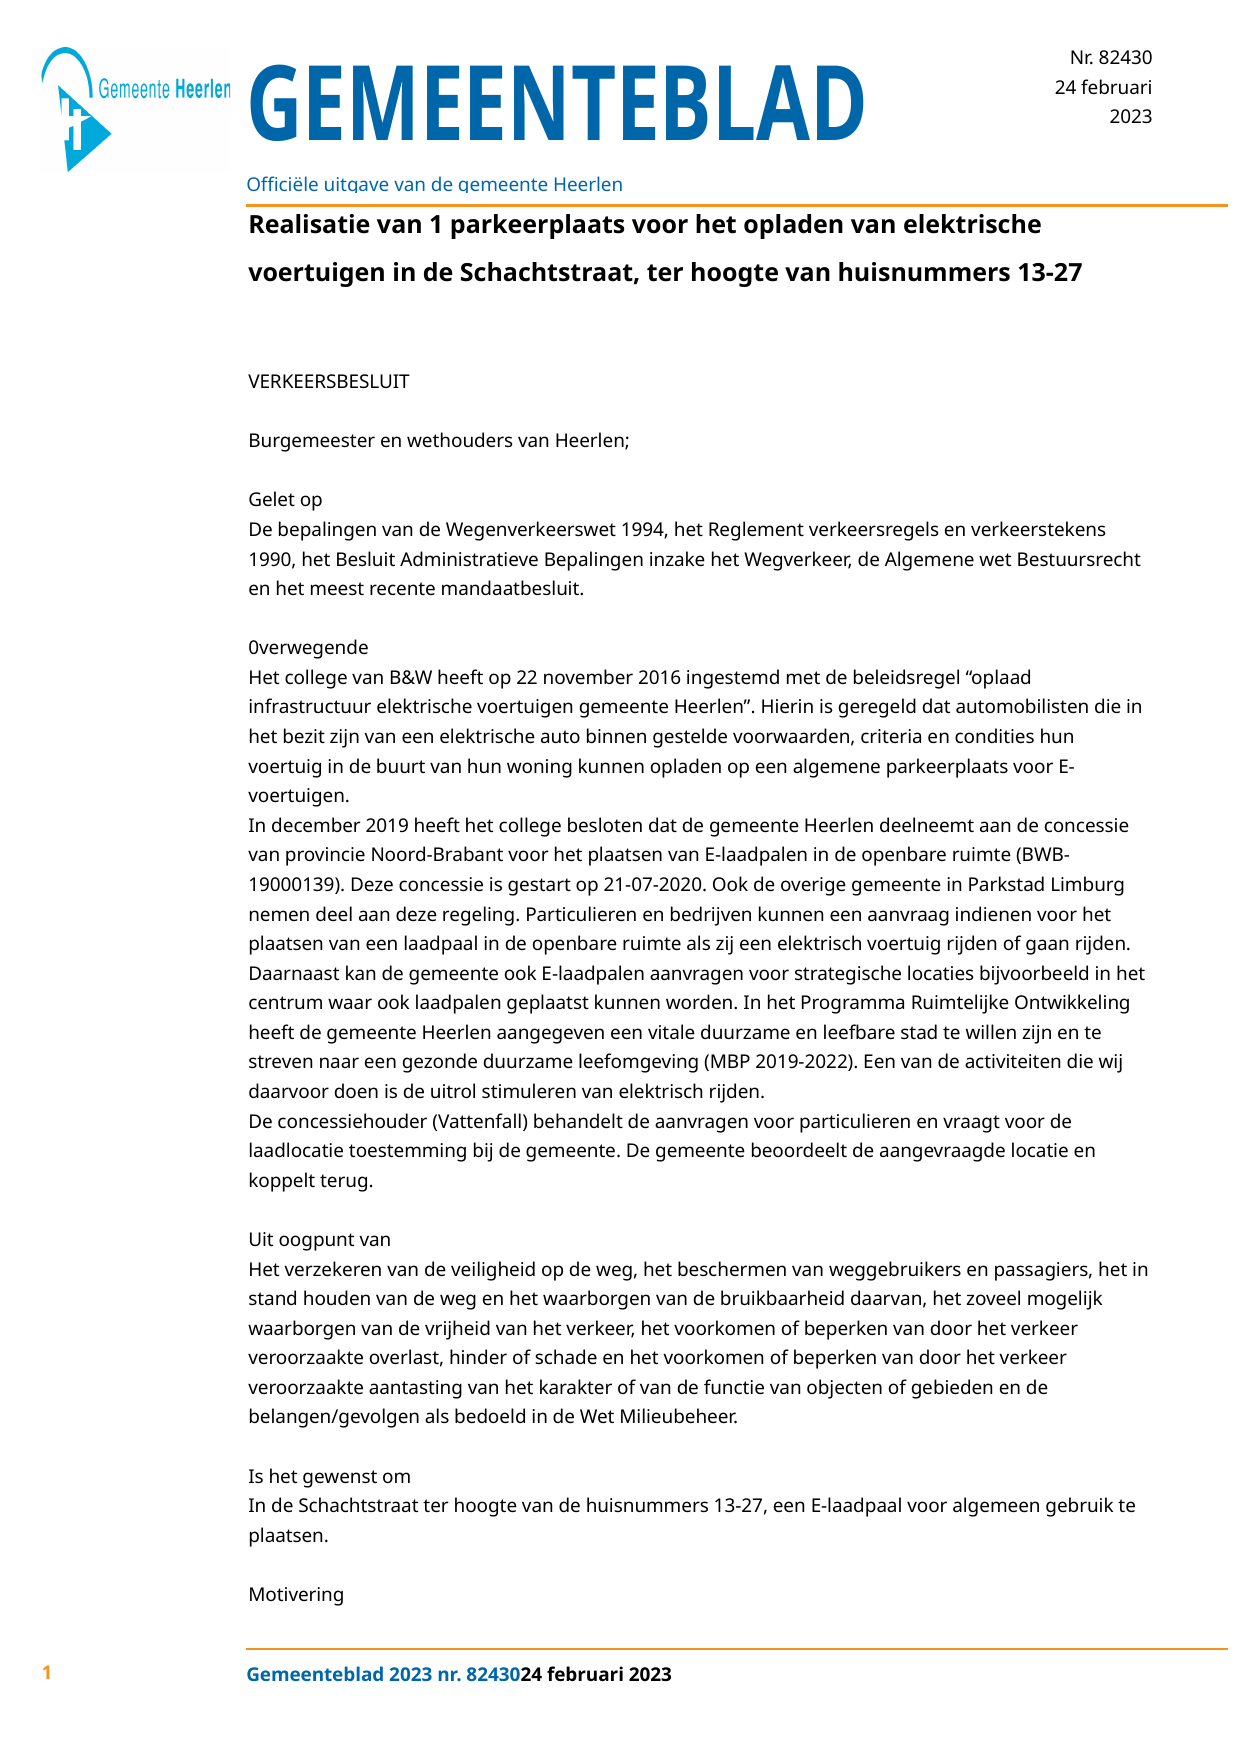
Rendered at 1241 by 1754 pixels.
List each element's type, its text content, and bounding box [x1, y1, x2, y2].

text In de Schachtstraat ter hoogte van de huisnummers 13-27, een E-laadpaal voor algemeen gebruik te plaatsen. [248, 1492, 1152, 1548]
text Motivering [248, 1581, 1152, 1607]
text In december 2019 heeft het college besloten dat de gemeente Heerlen deelneemt aan de concessie van provincie Noord-Brabant voor het plaatsen van E-laadpalen in de openbare ruimte (BWB-19000139). Deze concessie is gestart op 21-07-2020. Ook de overige gemeente in Parkstad Limburg nemen deel aan deze regeling. Particulieren en bedrijven kunnen een aanvraag indienen voor het plaatsen van een laadpaal in de openbare ruimte als zij een elektrisch voertuig rijden of gaan rijden. Daarnaast kan de gemeente ook E-laadpalen aanvragen voor strategische locaties bijvoorbeeld in het centrum waar ook laadpalen geplaatst kunnen worden. In het Programma Ruimtelijke Ontwikkeling heeft de gemeente Heerlen aangegeven een vitale duurzame en leefbare stad te willen zijn en te streven naar een gezonde duurzame leefomgeving (MBP 2019-2022). Een van de activiteiten die wij daarvoor doen is de uitrol stimuleren van elektrisch rijden. [248, 812, 1152, 1104]
text 0verwegende [248, 634, 1152, 660]
picture [41, 47, 59, 70]
text De concessiehouder (Vattenfall) behandelt de aanvragen voor particulieren en vraagt voor de laadlocatie toestemming bij de gemeente. De gemeente beoordeelt de aangevraagde locatie en koppelt terug. [248, 1108, 1152, 1193]
text Realisatie van 1 parkeerplaats voor het opladen van elektrische voertuigen in de Schachtstraat, ter hoogte van huisnummers 13-27 [248, 207, 1152, 288]
text Het college van B&W heeft op 22 november 2016 ingestemd met de beleidsregel “oplaad infrastructuur elektrische voertuigen gemeente Heerlen”. Hierin is geregeld dat automobilisten die in het bezit zijn van een elektrische auto binnen gestelde voorwaarden, criteria en condities hun voertuig in de buurt van hun woning kunnen opladen op een algemene parkeerplaats voor E-voertuigen. [248, 664, 1152, 808]
text Het verzekeren van de veiligheid op de weg, het beschermen van weggebruikers en passagiers, het in stand houden van de weg en het waarborgen van de bruikbaarheid daarvan, het zoveel mogelijk waarborgen van de vrijheid van het verkeer, het voorkomen of beperken van door het verkeer veroorzaakte overlast, hinder of schade en het voorkomen of beperken van door het verkeer veroorzaakte aantasting van het karakter of van de functie van objecten of gebieden en de belangen/gevolgen als bedoeld in de Wet Milieubeheer. [248, 1256, 1152, 1429]
text De bepalingen van de Wegenverkeerswet 1994, het Reglement verkeersregels en verkeerstekens 1990, het Besluit Administratieve Bepalingen inzake het Wegverkeer, de Algemene wet Bestuursrecht en het meest recente mandaatbesluit. [248, 516, 1152, 601]
text Burgemeester en wethouders van Heerlen; [248, 427, 1152, 453]
text Uit oogpunt van [248, 1226, 1152, 1252]
picture [41, 47, 231, 172]
text Is het gewenst om [248, 1463, 1152, 1488]
text VERKEERSBESLUIT [248, 368, 1152, 394]
text Gelet op [248, 487, 1152, 512]
